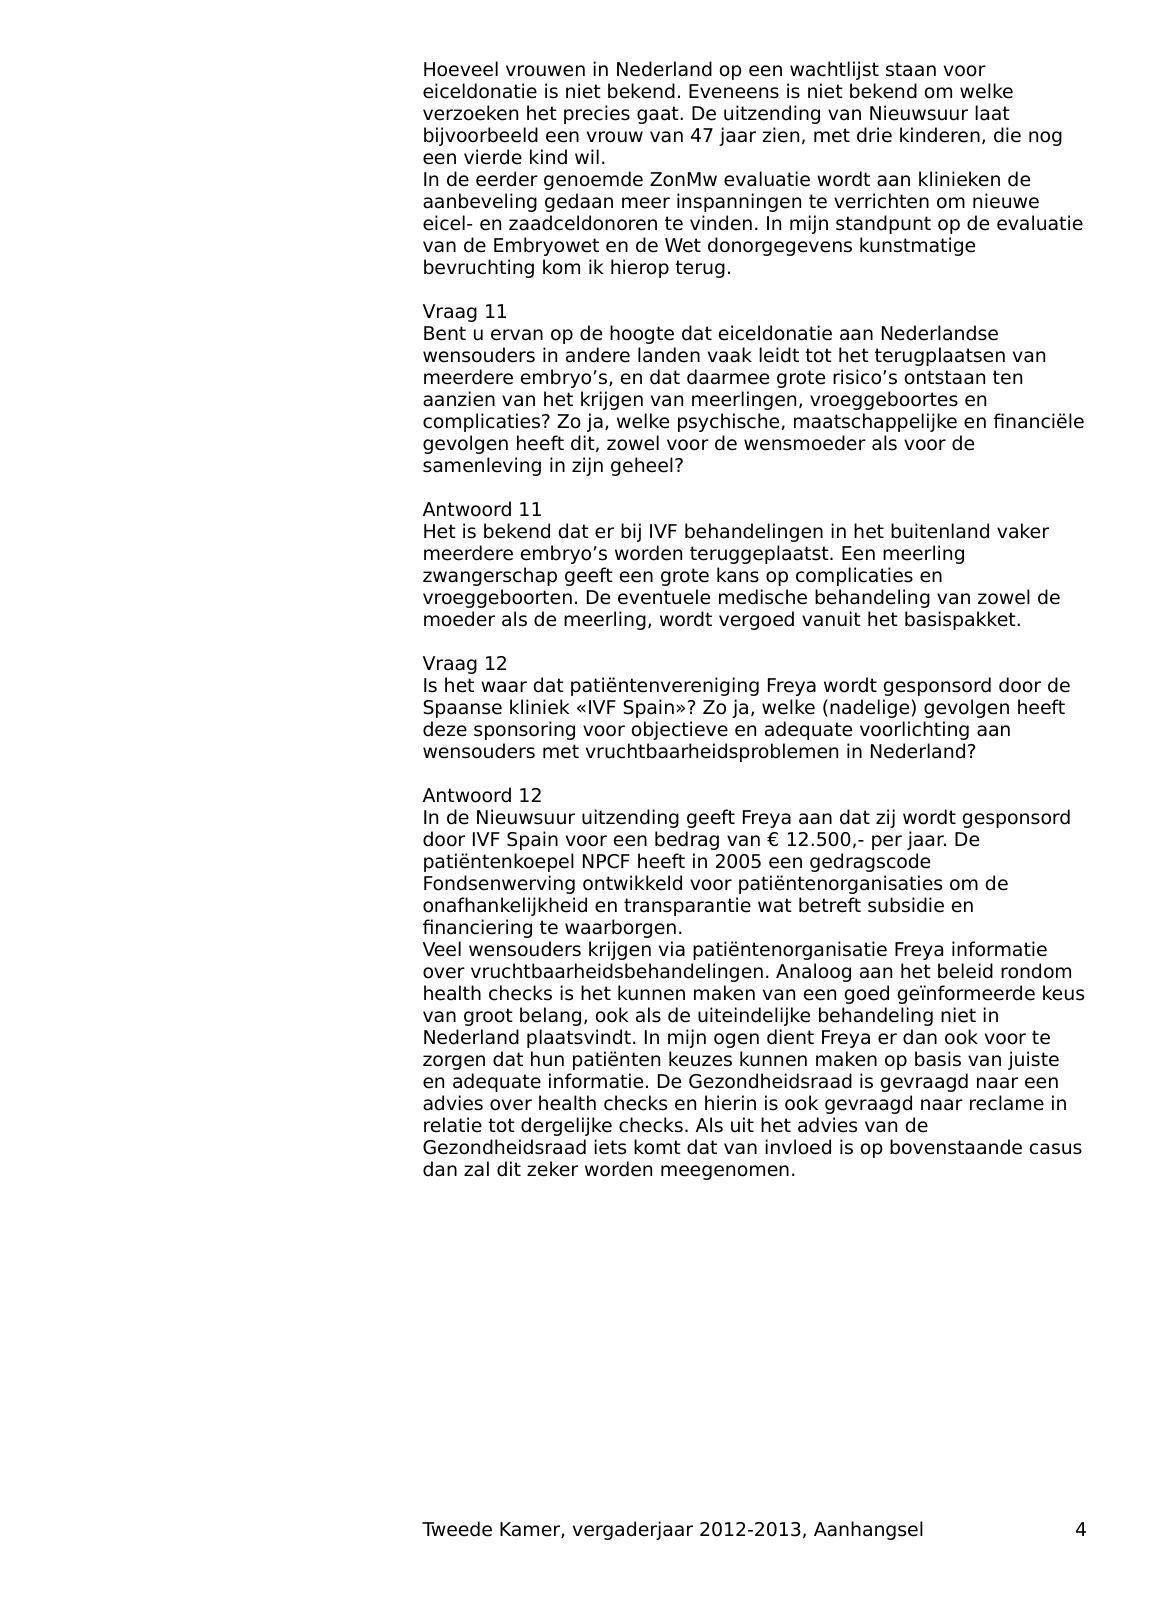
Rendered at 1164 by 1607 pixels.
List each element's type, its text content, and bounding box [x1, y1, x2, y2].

text Vraag 12 [422, 653, 1087, 675]
text Hoeveel vrouwen in Nederland op een wachtlijst staan voor eiceldonatie is niet bekend. Eveneens is niet bekend om welke verzoeken het precies gaat. De uitzending van Nieuwsuur laat bijvoorbeeld een vrouw van 47 jaar zien, met drie kinderen, die nog een vierde kind wil. [422, 59, 1087, 169]
text In de Nieuwsuur uitzending geeft Freya aan dat zij wordt gesponsord door IVF Spain voor een bedrag van € 12.500,- per jaar. De patiëntenkoepel NPCF heeft in 2005 een gedragscode Fondsenwerving ontwikkeld voor patiëntenorganisaties om de onafhankelijkheid en transparantie wat betreft subsidie en financiering te waarborgen. [422, 807, 1087, 939]
text Antwoord 12 [422, 785, 1087, 807]
text Is het waar dat patiëntenvereniging Freya wordt gesponsord door de Spaanse kliniek «IVF Spain»? Zo ja, welke (nadelige) gevolgen heeft deze sponsoring voor objectieve en adequate voorlichting aan wensouders met vruchtbaarheidsproblemen in Nederland? [422, 675, 1087, 763]
text In de eerder genoemde ZonMw evaluatie wordt aan klinieken de aanbeveling gedaan meer inspanningen te verrichten om nieuwe eicel- en zaadceldonoren te vinden. In mijn standpunt op de evaluatie van de Embryowet en de Wet donorgegevens kunstmatige bevruchting kom ik hierop terug. [422, 169, 1087, 279]
text Het is bekend dat er bij IVF behandelingen in het buitenland vaker meerdere embryo’s worden teruggeplaatst. Een meerling zwangerschap geeft een grote kans op complicaties en vroeggeboorten. De eventuele medische behandeling van zowel de moeder als de meerling, wordt vergoed vanuit het basispakket. [422, 521, 1087, 631]
text Bent u ervan op de hoogte dat eiceldonatie aan Nederlandse wensouders in andere landen vaak leidt tot het terugplaatsen van meerdere embryo’s, en dat daarmee grote risico’s ontstaan ten aanzien van het krijgen van meerlingen, vroeggeboortes en complicaties? Zo ja, welke psychische, maatschappelijke en financiële gevolgen heeft dit, zowel voor de wensmoeder als voor de samenleving in zijn geheel? [422, 323, 1087, 477]
text Antwoord 11 [422, 499, 1087, 521]
text Veel wensouders krijgen via patiëntenorganisatie Freya informatie over vruchtbaarheidsbehandelingen. Analoog aan het beleid rondom health checks is het kunnen maken van een goed geïnformeerde keus van groot belang, ook als de uiteindelijke behandeling niet in Nederland plaatsvindt. In mijn ogen dient Freya er dan ook voor te zorgen dat hun patiënten keuzes kunnen maken op basis van juiste en adequate informatie. De Gezondheidsraad is gevraagd naar een advies over health checks en hierin is ook gevraagd naar reclame in relatie tot dergelijke checks. Als uit het advies van de Gezondheidsraad iets komt dat van invloed is op bovenstaande casus dan zal dit zeker worden meegenomen. [422, 939, 1087, 1181]
text Vraag 11 [422, 301, 1087, 323]
